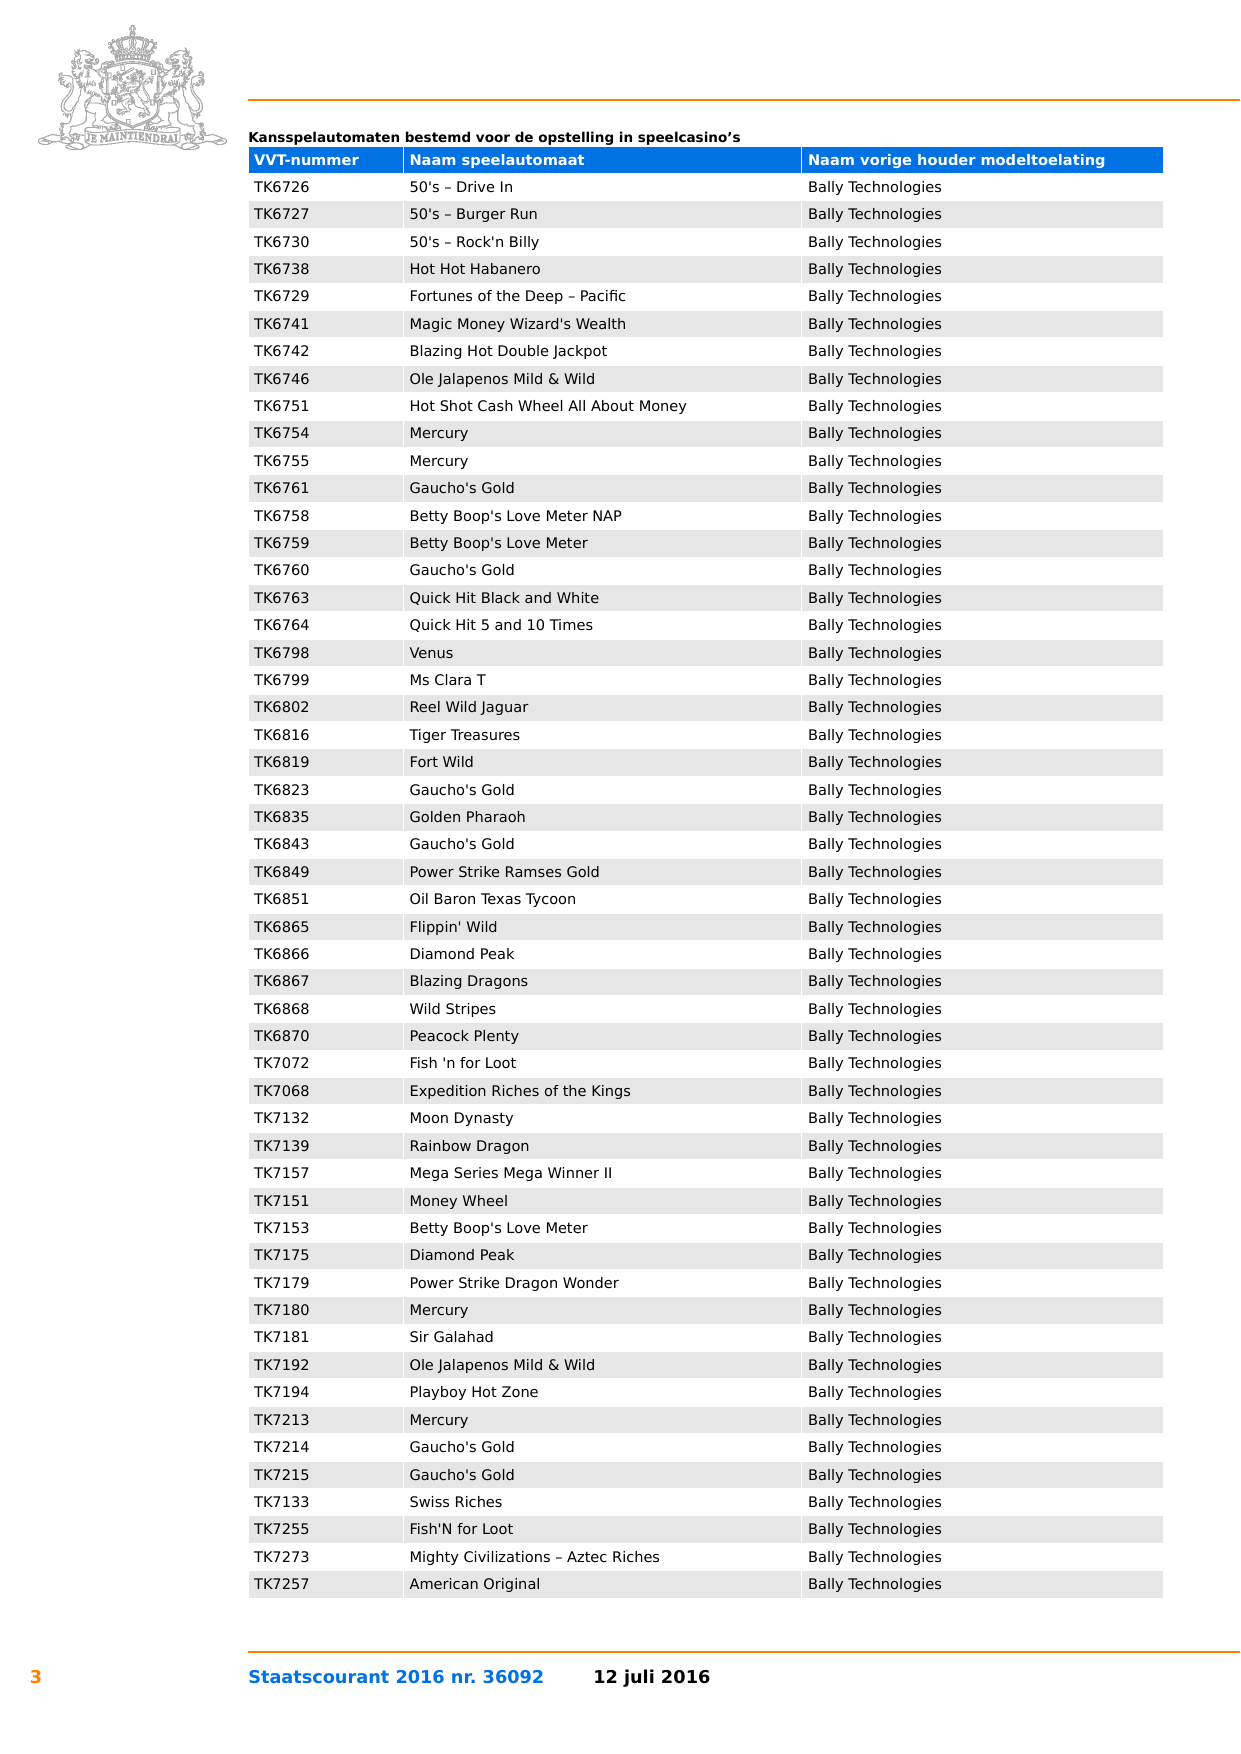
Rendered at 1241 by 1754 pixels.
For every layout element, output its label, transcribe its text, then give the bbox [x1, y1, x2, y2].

table_cell Money Wheel [404, 1188, 801, 1214]
table_cell Gaucho's Gold [404, 777, 801, 803]
table_cell TK6746 [249, 366, 403, 392]
table_cell Bally Technologies [802, 1023, 1163, 1050]
table_cell Bally Technologies [802, 284, 1163, 310]
table_cell TK7179 [249, 1270, 403, 1296]
table_cell Hot Hot Habanero [404, 256, 801, 283]
table_cell TK7257 [249, 1571, 403, 1598]
table_cell Bally Technologies [802, 174, 1163, 200]
table_cell Bally Technologies [802, 667, 1163, 693]
table_cell Golden Pharaoh [404, 804, 801, 831]
table_cell Bally Technologies [802, 1516, 1163, 1543]
table_cell Bally Technologies [802, 1215, 1163, 1241]
table_cell TK6816 [249, 722, 403, 748]
table_cell Bally Technologies [802, 1188, 1163, 1214]
table_cell TK7153 [249, 1215, 403, 1241]
table_cell Bally Technologies [802, 1434, 1163, 1461]
table_cell TK6819 [249, 749, 403, 776]
table_cell Bally Technologies [802, 421, 1163, 447]
table_cell Peacock Plenty [404, 1023, 801, 1050]
table_cell Bally Technologies [802, 585, 1163, 611]
table_cell TK7213 [249, 1407, 403, 1433]
table_cell Betty Boop's Love Meter [404, 1215, 801, 1241]
table_cell TK6754 [249, 421, 403, 447]
table_cell Bally Technologies [802, 201, 1163, 228]
table_cell Bally Technologies [802, 1106, 1163, 1132]
table_cell Bally Technologies [802, 475, 1163, 502]
table_cell Mercury [404, 448, 801, 474]
table_cell Power Strike Ramses Gold [404, 859, 801, 885]
table_cell TK6758 [249, 503, 403, 529]
table_cell Diamond Peak [404, 1243, 801, 1269]
table_cell Reel Wild Jaguar [404, 695, 801, 721]
table_header Kansspelautomaten bestemd voor de opstelling in speelcasino’s [248, 130, 1163, 146]
table_cell Naam speelautomaat [404, 147, 801, 173]
table_cell TK6741 [249, 311, 403, 337]
table_cell Bally Technologies [802, 256, 1163, 283]
table_cell 50's – Rock'n Billy [404, 229, 801, 255]
table_cell TK7175 [249, 1243, 403, 1269]
table_cell Bally Technologies [802, 722, 1163, 748]
table_cell Bally Technologies [802, 1051, 1163, 1077]
table_cell Gaucho's Gold [404, 1462, 801, 1488]
table_cell TK6823 [249, 777, 403, 803]
table_cell TK6865 [249, 914, 403, 940]
table_cell Bally Technologies [802, 1571, 1163, 1598]
table_cell TK6730 [249, 229, 403, 255]
table_cell Bally Technologies [802, 393, 1163, 419]
table_cell Playboy Hot Zone [404, 1380, 801, 1406]
table_cell TK6755 [249, 448, 403, 474]
table_cell Bally Technologies [802, 1489, 1163, 1515]
table_cell Bally Technologies [802, 777, 1163, 803]
table_cell Ole Jalapenos Mild & Wild [404, 1352, 801, 1378]
table_cell Mercury [404, 421, 801, 447]
table_cell TK7072 [249, 1051, 403, 1077]
table_cell Power Strike Dragon Wonder [404, 1270, 801, 1296]
table_cell Fortunes of the Deep – Pacific [404, 284, 801, 310]
table_cell TK6867 [249, 969, 403, 995]
table_cell TK7068 [249, 1078, 403, 1104]
table_cell TK7273 [249, 1544, 403, 1570]
table_cell TK7180 [249, 1297, 403, 1324]
table_cell TK7181 [249, 1325, 403, 1351]
table_cell Bally Technologies [802, 1325, 1163, 1351]
table_cell TK6763 [249, 585, 403, 611]
table_cell Bally Technologies [802, 1297, 1163, 1324]
table_cell TK6798 [249, 640, 403, 666]
table_cell Tiger Treasures [404, 722, 801, 748]
table_cell TK6738 [249, 256, 403, 283]
table_cell Bally Technologies [802, 503, 1163, 529]
table_cell Flippin' Wild [404, 914, 801, 940]
table_cell American Original [404, 1571, 801, 1598]
table_cell Ole Jalapenos Mild & Wild [404, 366, 801, 392]
table_cell Gaucho's Gold [404, 832, 801, 858]
table_cell TK6866 [249, 941, 403, 967]
table_cell TK6729 [249, 284, 403, 310]
table_cell Hot Shot Cash Wheel All About Money [404, 393, 801, 419]
table_cell Bally Technologies [802, 1352, 1163, 1378]
table_cell Rainbow Dragon [404, 1133, 801, 1159]
table_cell Venus [404, 640, 801, 666]
table_cell Sir Galahad [404, 1325, 801, 1351]
table_cell Gaucho's Gold [404, 558, 801, 584]
table_cell TK7255 [249, 1516, 403, 1543]
table_cell Fish 'n for Loot [404, 1051, 801, 1077]
table_cell Wild Stripes [404, 996, 801, 1022]
table_cell Moon Dynasty [404, 1106, 801, 1132]
table_cell Bally Technologies [802, 640, 1163, 666]
table_cell TK7194 [249, 1380, 403, 1406]
table_cell Bally Technologies [802, 1133, 1163, 1159]
table_cell Bally Technologies [802, 996, 1163, 1022]
table_cell Bally Technologies [802, 448, 1163, 474]
table_cell TK7192 [249, 1352, 403, 1378]
table_cell Mercury [404, 1407, 801, 1433]
table_cell TK6751 [249, 393, 403, 419]
table_cell Diamond Peak [404, 941, 801, 967]
table_cell TK7139 [249, 1133, 403, 1159]
table_cell Quick Hit 5 and 10 Times [404, 613, 801, 639]
table_cell VVT-nummer [249, 147, 403, 173]
table_cell TK6870 [249, 1023, 403, 1050]
table_cell Bally Technologies [802, 1160, 1163, 1187]
table_cell Mercury [404, 1297, 801, 1324]
table_cell Bally Technologies [802, 1462, 1163, 1488]
table_cell Bally Technologies [802, 1243, 1163, 1269]
table_cell Bally Technologies [802, 859, 1163, 885]
table_cell Bally Technologies [802, 229, 1163, 255]
table_cell Bally Technologies [802, 914, 1163, 940]
table_cell TK6726 [249, 174, 403, 200]
table_cell Magic Money Wizard's Wealth [404, 311, 801, 337]
table_cell TK6868 [249, 996, 403, 1022]
table_cell Mega Series Mega Winner II [404, 1160, 801, 1187]
table_cell Oil Baron Texas Tycoon [404, 886, 801, 913]
table_cell Fish'N for Loot [404, 1516, 801, 1543]
table_cell Bally Technologies [802, 886, 1163, 913]
table_cell Bally Technologies [802, 1078, 1163, 1104]
table_cell Bally Technologies [802, 695, 1163, 721]
table_cell Bally Technologies [802, 749, 1163, 776]
table_cell TK6727 [249, 201, 403, 228]
table_cell Blazing Hot Double Jackpot [404, 339, 801, 365]
table_cell 50's – Burger Run [404, 201, 801, 228]
table_cell TK6835 [249, 804, 403, 831]
table_cell Bally Technologies [802, 1380, 1163, 1406]
table_cell Bally Technologies [802, 613, 1163, 639]
table_cell Bally Technologies [802, 366, 1163, 392]
table_cell TK6799 [249, 667, 403, 693]
table_cell Quick Hit Black and White [404, 585, 801, 611]
table_cell Bally Technologies [802, 1407, 1163, 1433]
table_cell Ms Clara T [404, 667, 801, 693]
table_cell TK7133 [249, 1489, 403, 1515]
table_cell Bally Technologies [802, 969, 1163, 995]
table_cell Bally Technologies [802, 804, 1163, 831]
table_cell TK7132 [249, 1106, 403, 1132]
table_cell TK7157 [249, 1160, 403, 1187]
table_cell TK6851 [249, 886, 403, 913]
table_cell Bally Technologies [802, 1544, 1163, 1570]
table_cell Bally Technologies [802, 1270, 1163, 1296]
table_cell 50's – Drive In [404, 174, 801, 200]
table_cell TK6742 [249, 339, 403, 365]
table_cell TK6802 [249, 695, 403, 721]
table_cell Bally Technologies [802, 530, 1163, 557]
table_cell Blazing Dragons [404, 969, 801, 995]
table_cell TK6849 [249, 859, 403, 885]
table_cell TK7215 [249, 1462, 403, 1488]
table_cell Bally Technologies [802, 558, 1163, 584]
table_cell Bally Technologies [802, 311, 1163, 337]
table_cell Naam vorige houder modeltoelating [802, 147, 1163, 173]
table_cell TK7151 [249, 1188, 403, 1214]
table_cell Expedition Riches of the Kings [404, 1078, 801, 1104]
table_cell TK6760 [249, 558, 403, 584]
table_cell Swiss Riches [404, 1489, 801, 1515]
table_cell Gaucho's Gold [404, 1434, 801, 1461]
table_cell TK6843 [249, 832, 403, 858]
table_cell TK7214 [249, 1434, 403, 1461]
picture [38, 25, 227, 150]
table_cell TK6759 [249, 530, 403, 557]
table_cell Betty Boop's Love Meter NAP [404, 503, 801, 529]
table_cell Bally Technologies [802, 832, 1163, 858]
table_cell Betty Boop's Love Meter [404, 530, 801, 557]
table_cell Fort Wild [404, 749, 801, 776]
table_cell Gaucho's Gold [404, 475, 801, 502]
table_cell Bally Technologies [802, 941, 1163, 967]
table_cell TK6761 [249, 475, 403, 502]
table_cell TK6764 [249, 613, 403, 639]
table_cell Mighty Civilizations – Aztec Riches [404, 1544, 801, 1570]
table_cell Bally Technologies [802, 339, 1163, 365]
